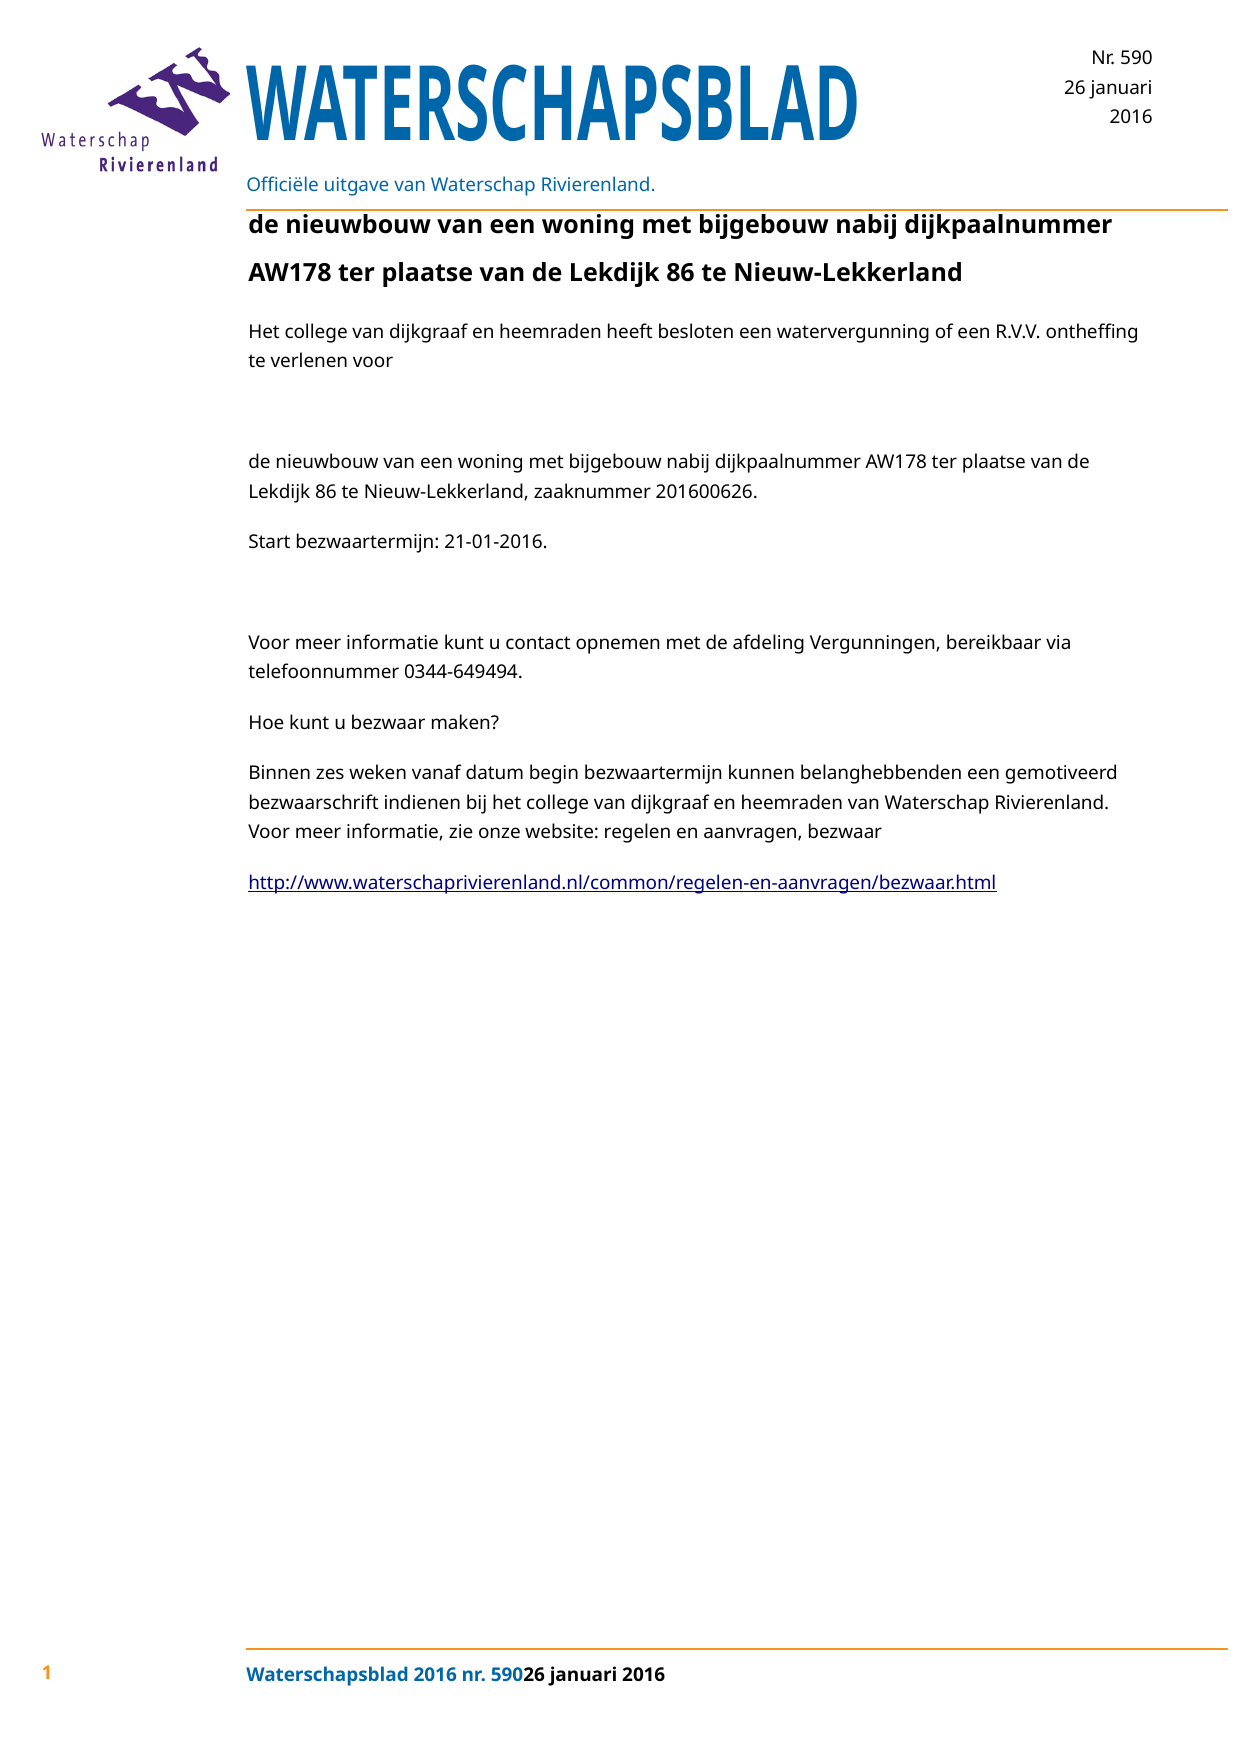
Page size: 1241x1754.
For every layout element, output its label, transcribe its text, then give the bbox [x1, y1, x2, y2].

text http://www.waterschaprivierenland.nl/common/regelen-en-aanvragen/bezwaar.html [248, 869, 1152, 895]
text Het college van dijkgraaf en heemraden heeft besloten een watervergunning of een R.V.V. ontheffing te verlenen voor [248, 318, 1152, 373]
picture [41, 47, 231, 172]
text Hoe kunt u bezwaar maken? [248, 709, 1152, 735]
text Binnen zes weken vanaf datum begin bezwaartermijn kunnen belanghebbenden een gemotiveerd bezwaarschrift indienen bij het college van dijkgraaf en heemraden van Waterschap Rivierenland. Voor meer informatie, zie onze website: regelen en aanvragen, bezwaar [248, 759, 1152, 844]
text Start bezwaartermijn: 21-01-2016. [248, 528, 1152, 554]
text Voor meer informatie kunt u contact opnemen met de afdeling Vergunningen, bereikbaar via telefoonnummer 0344-649494. [248, 629, 1152, 684]
text de nieuwbouw van een woning met bijgebouw nabij dijkpaalnummer AW178 ter plaatse van de Lekdijk 86 te Nieuw-Lekkerland [248, 211, 1152, 288]
text de nieuwbouw van een woning met bijgebouw nabij dijkpaalnummer AW178 ter plaatse van de Lekdijk 86 te Nieuw-Lekkerland, zaaknummer 201600626. [248, 448, 1152, 504]
